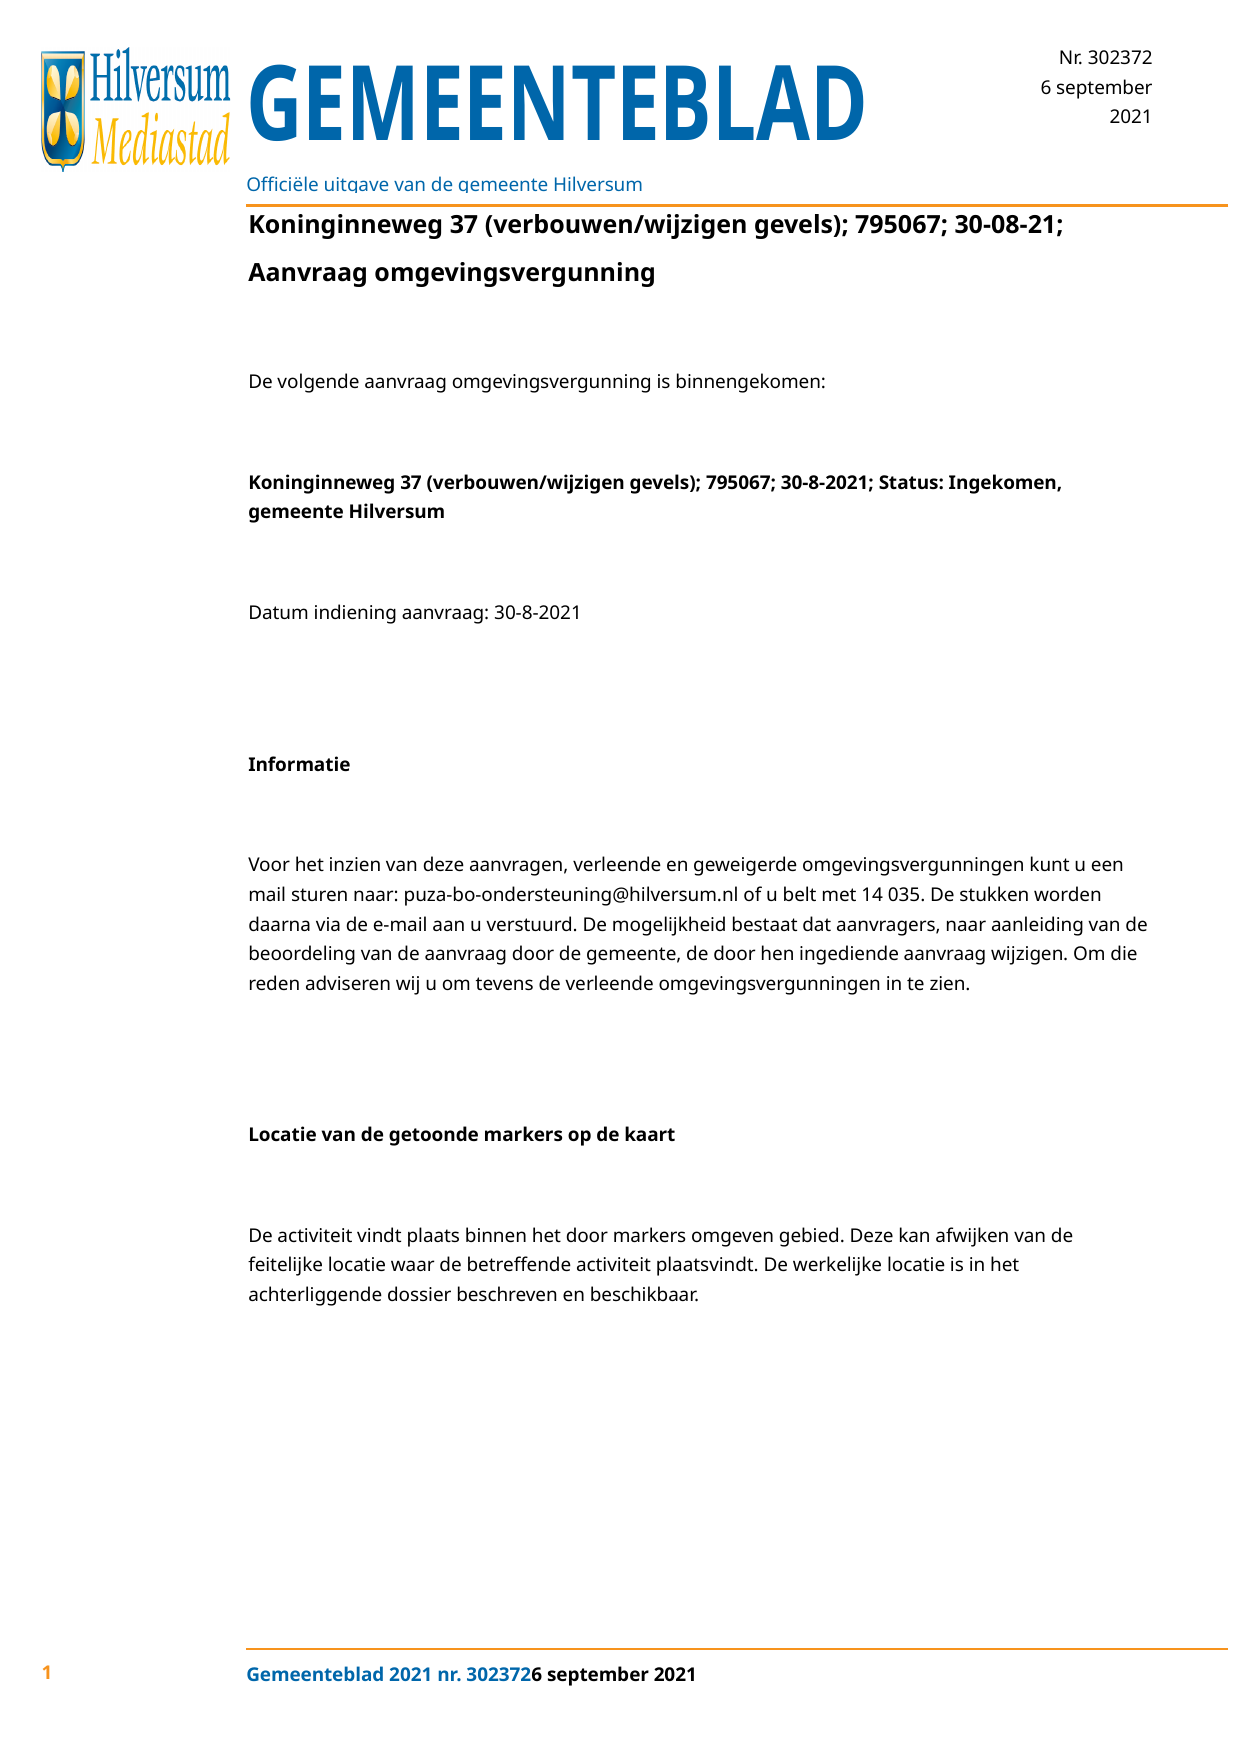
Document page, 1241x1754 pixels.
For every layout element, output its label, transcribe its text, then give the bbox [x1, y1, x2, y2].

text Informatie [248, 751, 1152, 777]
text Koninginneweg 37 (verbouwen/wijzigen gevels); 795067; 30-08-21; Aanvraag omgevingsvergunning [248, 207, 1152, 288]
picture [41, 47, 231, 172]
text Voor het inzien van deze aanvragen, verleende en geweigerde omgevingsvergunningen kunt u een mail sturen naar: puza-bo-ondersteuning@hilversum.nl of u belt met 14 035. De stukken worden daarna via de e-mail aan u verstuurd. De mogelijkheid bestaat dat aanvragers, naar aanleiding van de beoordeling van de aanvraag door de gemeente, de door hen ingediende aanvraag wijzigen. Om die reden adviseren wij u om tevens de verleende omgevingsvergunningen in te zien. [248, 852, 1152, 996]
text Koninginneweg 37 (verbouwen/wijzigen gevels); 795067; 30-8-2021; Status: Ingekomen, gemeente Hilversum [248, 469, 1152, 524]
text De activiteit vindt plaats binnen het door markers omgeven gebied. Deze kan afwijken van de feitelijke locatie waar de betreffende activiteit plaatsvindt. De werkelijke locatie is in het achterliggende dossier beschreven en beschikbaar. [248, 1222, 1152, 1307]
text Locatie van de getoonde markers op de kaart [248, 1121, 1152, 1147]
text Datum indiening aanvraag: 30-8-2021 [248, 599, 1152, 625]
text De volgende aanvraag omgevingsvergunning is binnengekomen: [248, 368, 1152, 394]
